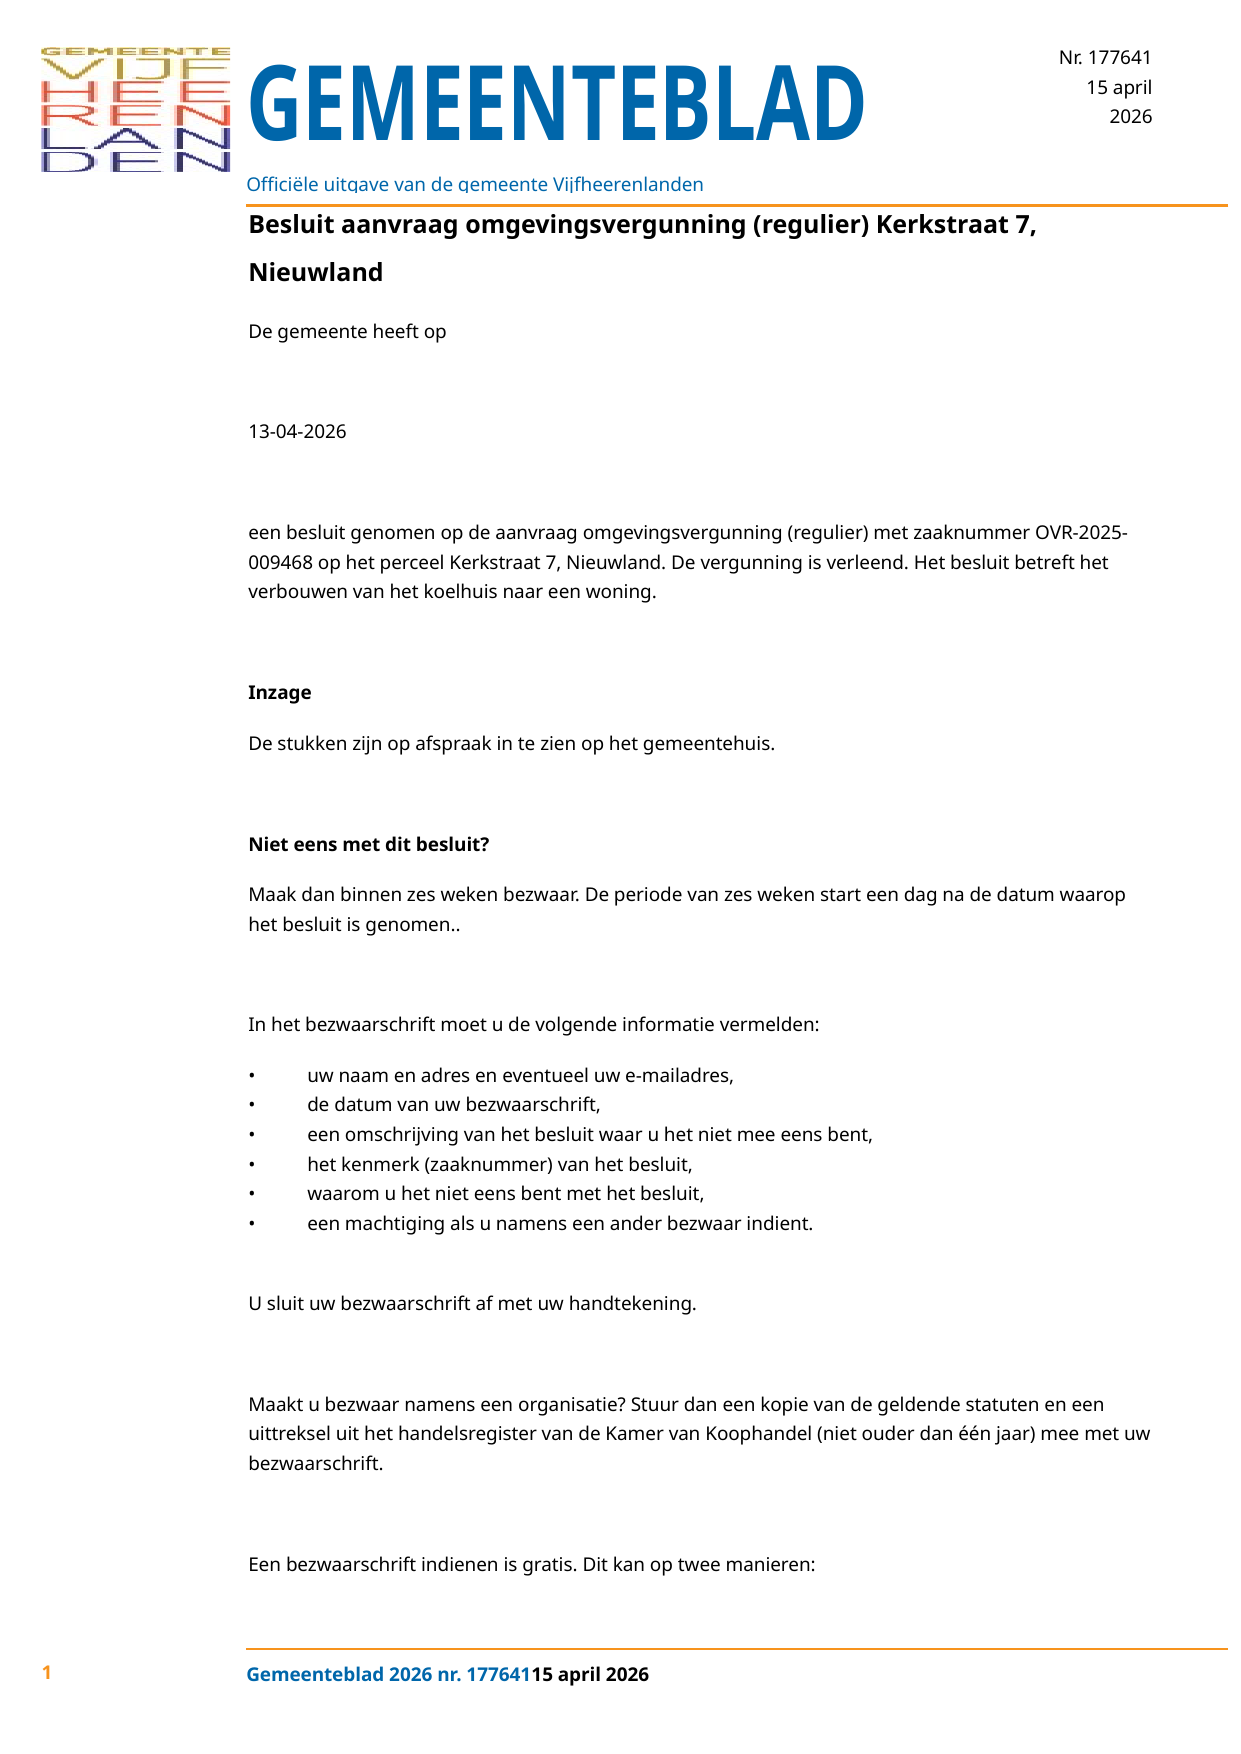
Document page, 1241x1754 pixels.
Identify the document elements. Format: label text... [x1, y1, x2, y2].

list een omschrijving van het besluit waar u het niet mee eens bent, [248, 1121, 1152, 1147]
text De stukken zijn op afspraak in te zien op het gemeentehuis. [248, 730, 1152, 756]
text De gemeente heeft op [248, 318, 1152, 344]
text Niet eens met dit besluit? [248, 831, 1152, 857]
text Maakt u bezwaar namens een organisatie? Stuur dan een kopie van de geldende statuten en een uittreksel uit het handelsregister van de Kamer van Koophandel (niet ouder dan één jaar) mee met uw bezwaarschrift. [248, 1391, 1152, 1476]
list de datum van uw bezwaarschrift, [248, 1092, 1152, 1117]
text U sluit uw bezwaarschrift af met uw handtekening. [248, 1290, 1152, 1316]
list uw naam en adres en eventueel uw e-mailadres, [248, 1062, 1152, 1088]
text Maak dan binnen zes weken bezwaar. De periode van zes weken start een dag na de datum waarop het besluit is genomen.. [248, 881, 1152, 937]
text Inzage [248, 679, 1152, 705]
text 13-04-2026 [248, 419, 1152, 444]
list het kenmerk (zaaknummer) van het besluit, [248, 1151, 1152, 1177]
text een besluit genomen op de aanvraag omgevingsvergunning (regulier) met zaaknummer OVR-2025-009468 op het perceel Kerkstraat 7, Nieuwland. De vergunning is verleend. Het besluit betreft het verbouwen van het koelhuis naar een woning. [248, 519, 1152, 604]
list een machtiging als u namens een ander bezwaar indient. [248, 1210, 1152, 1236]
list waarom u het niet eens bent met het besluit, [248, 1180, 1152, 1206]
picture [41, 47, 231, 172]
text Een bezwaarschrift indienen is gratis. Dit kan op twee manieren: [248, 1551, 1152, 1577]
text Besluit aanvraag omgevingsvergunning (regulier) Kerkstraat 7, Nieuwland [248, 207, 1152, 288]
text In het bezwaarschrift moet u de volgende informatie vermelden: [248, 1012, 1152, 1037]
